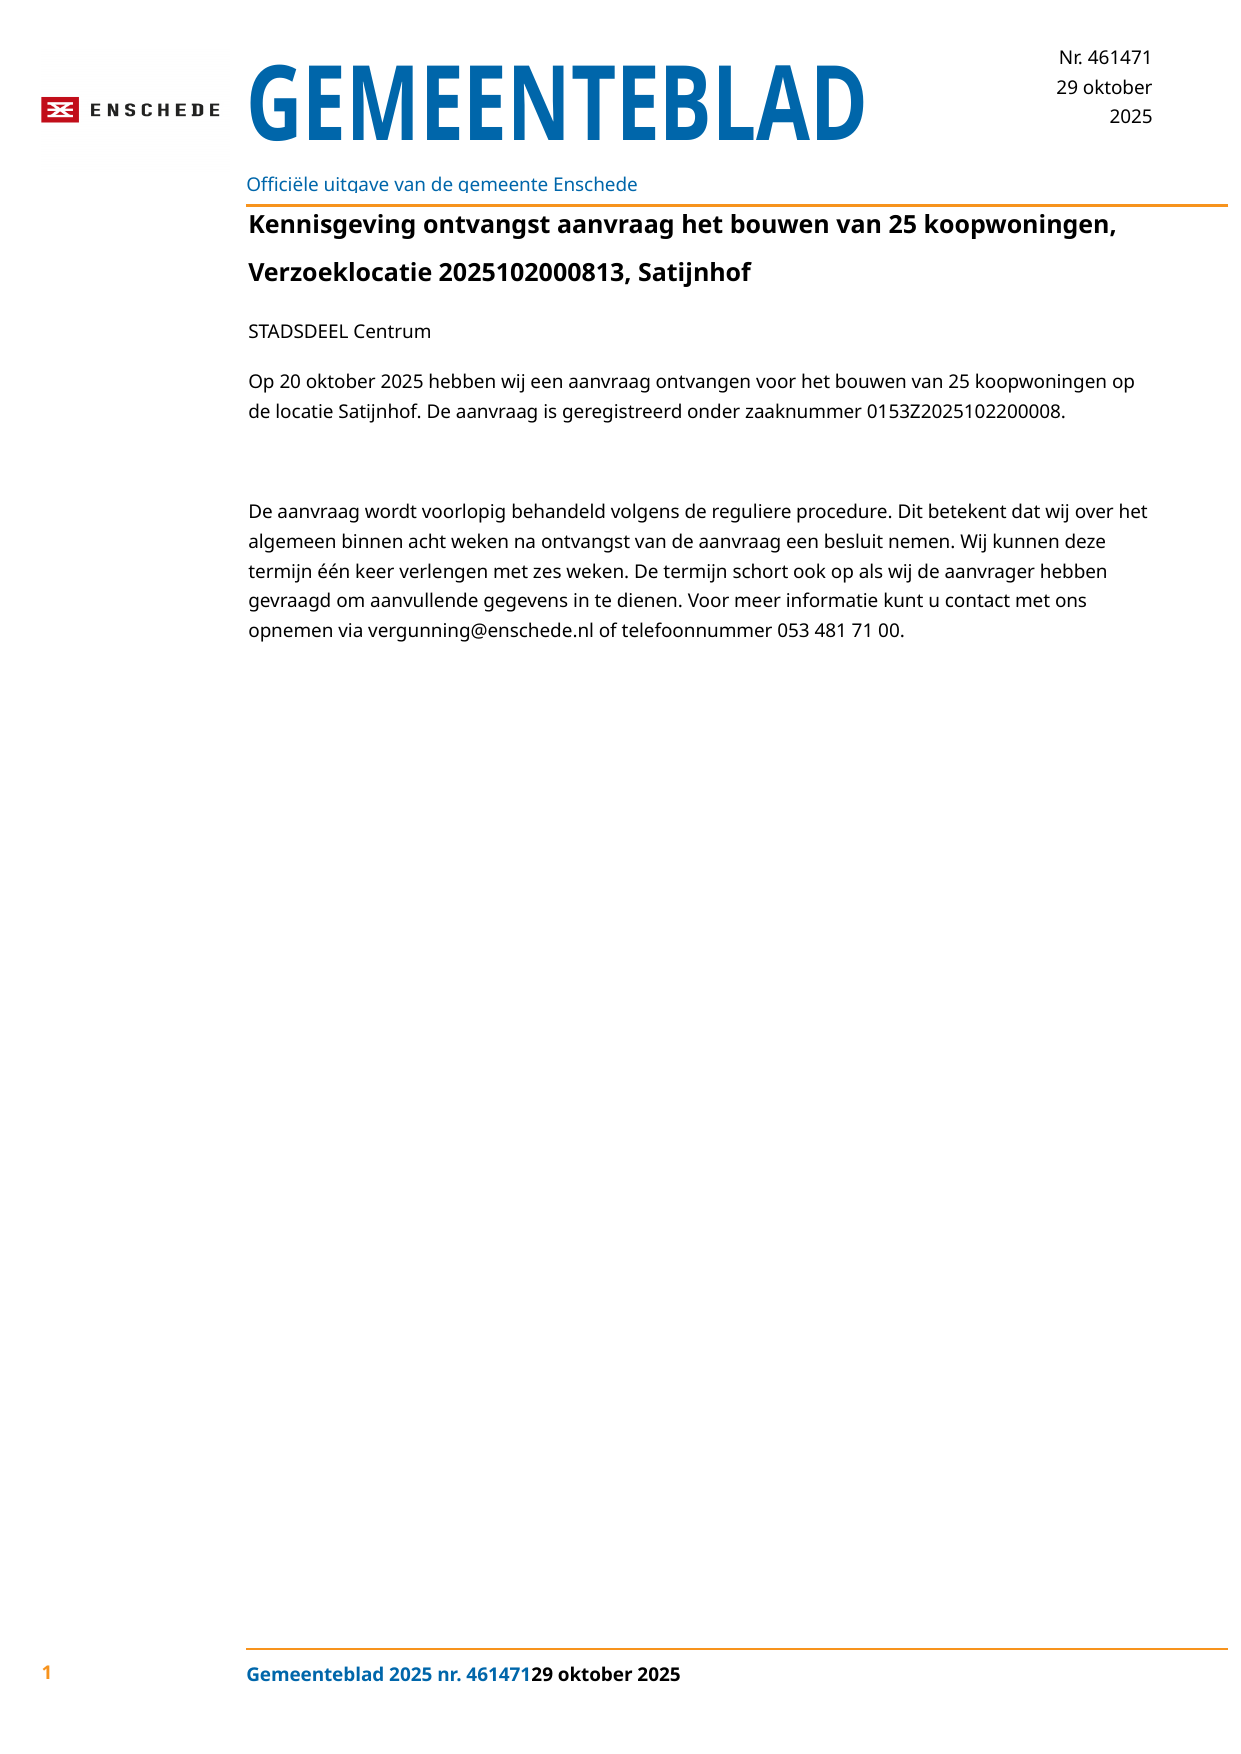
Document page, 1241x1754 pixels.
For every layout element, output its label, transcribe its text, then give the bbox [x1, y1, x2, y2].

text De aanvraag wordt voorlopig behandeld volgens de reguliere procedure. Dit betekent dat wij over het algemeen binnen acht weken na ontvangst van de aanvraag een besluit nemen. Wij kunnen deze termijn één keer verlengen met zes weken. De termijn schort ook op als wij de aanvrager hebben gevraagd om aanvullende gegevens in te dienen. Voor meer informatie kunt u contact met ons opnemen via vergunning@enschede.nl of telefoonnummer 053 481 71 00. [248, 499, 1152, 643]
text Kennisgeving ontvangst aanvraag het bouwen van 25 koopwoningen, Verzoeklocatie 2025102000813, Satijnhof [248, 207, 1152, 288]
text Op 20 oktober 2025 hebben wij een aanvraag ontvangen voor het bouwen van 25 koopwoningen op de locatie Satijnhof. De aanvraag is geregistreerd onder zaaknummer 0153Z2025102200008. [248, 368, 1152, 424]
text STADSDEEL Centrum [248, 318, 1152, 344]
picture [41, 47, 231, 172]
